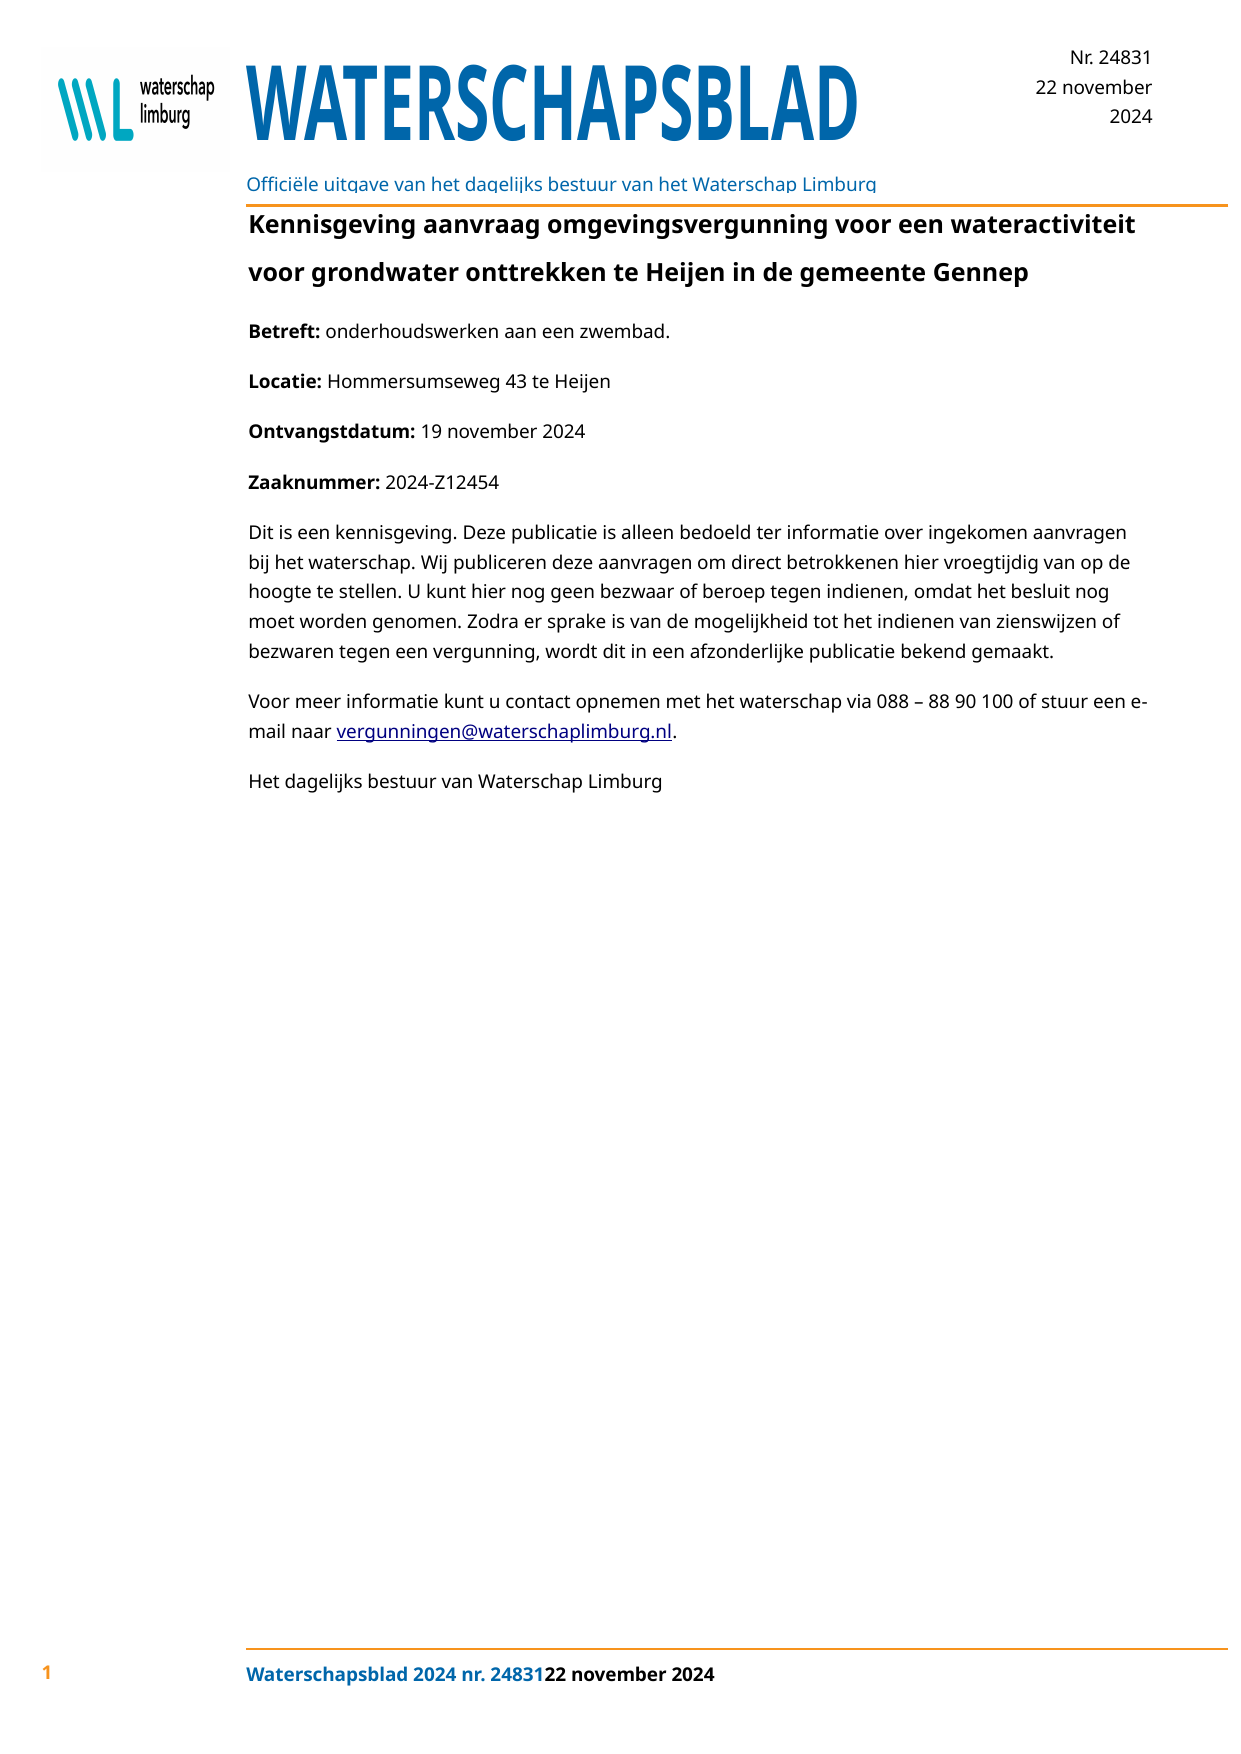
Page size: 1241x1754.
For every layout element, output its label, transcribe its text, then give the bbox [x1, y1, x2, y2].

text Dit is een kennisgeving. Deze publicatie is alleen bedoeld ter informatie over ingekomen aanvragen bij het waterschap. Wij publiceren deze aanvragen om direct betrokkenen hier vroegtijdig van op de hoogte te stellen. U kunt hier nog geen bezwaar of beroep tegen indienen, omdat het besluit nog moet worden genomen. Zodra er sprake is van de mogelijkheid tot het indienen van zienswijzen of bezwaren tegen een vergunning, wordt dit in een afzonderlijke publicatie bekend gemaakt. [248, 519, 1152, 664]
text Kennisgeving aanvraag omgevingsvergunning voor een wateractiviteit voor grondwater onttrekken te Heijen in de gemeente Gennep [248, 207, 1152, 288]
text Zaaknummer: 2024-Z12454 [248, 469, 1152, 495]
text Betreft: onderhoudswerken aan een zwembad. [248, 318, 1152, 344]
text Locatie: Hommersumseweg 43 te Heijen [248, 368, 1152, 394]
text Het dagelijks bestuur van Waterschap Limburg [248, 768, 1152, 794]
text Voor meer informatie kunt u contact opnemen met het waterschap via 088 – 88 90 100 of stuur een e-mail naar vergunningen@waterschaplimburg.nl. [248, 688, 1152, 744]
text Ontvangstdatum: 19 november 2024 [248, 419, 1152, 444]
picture [41, 47, 231, 172]
